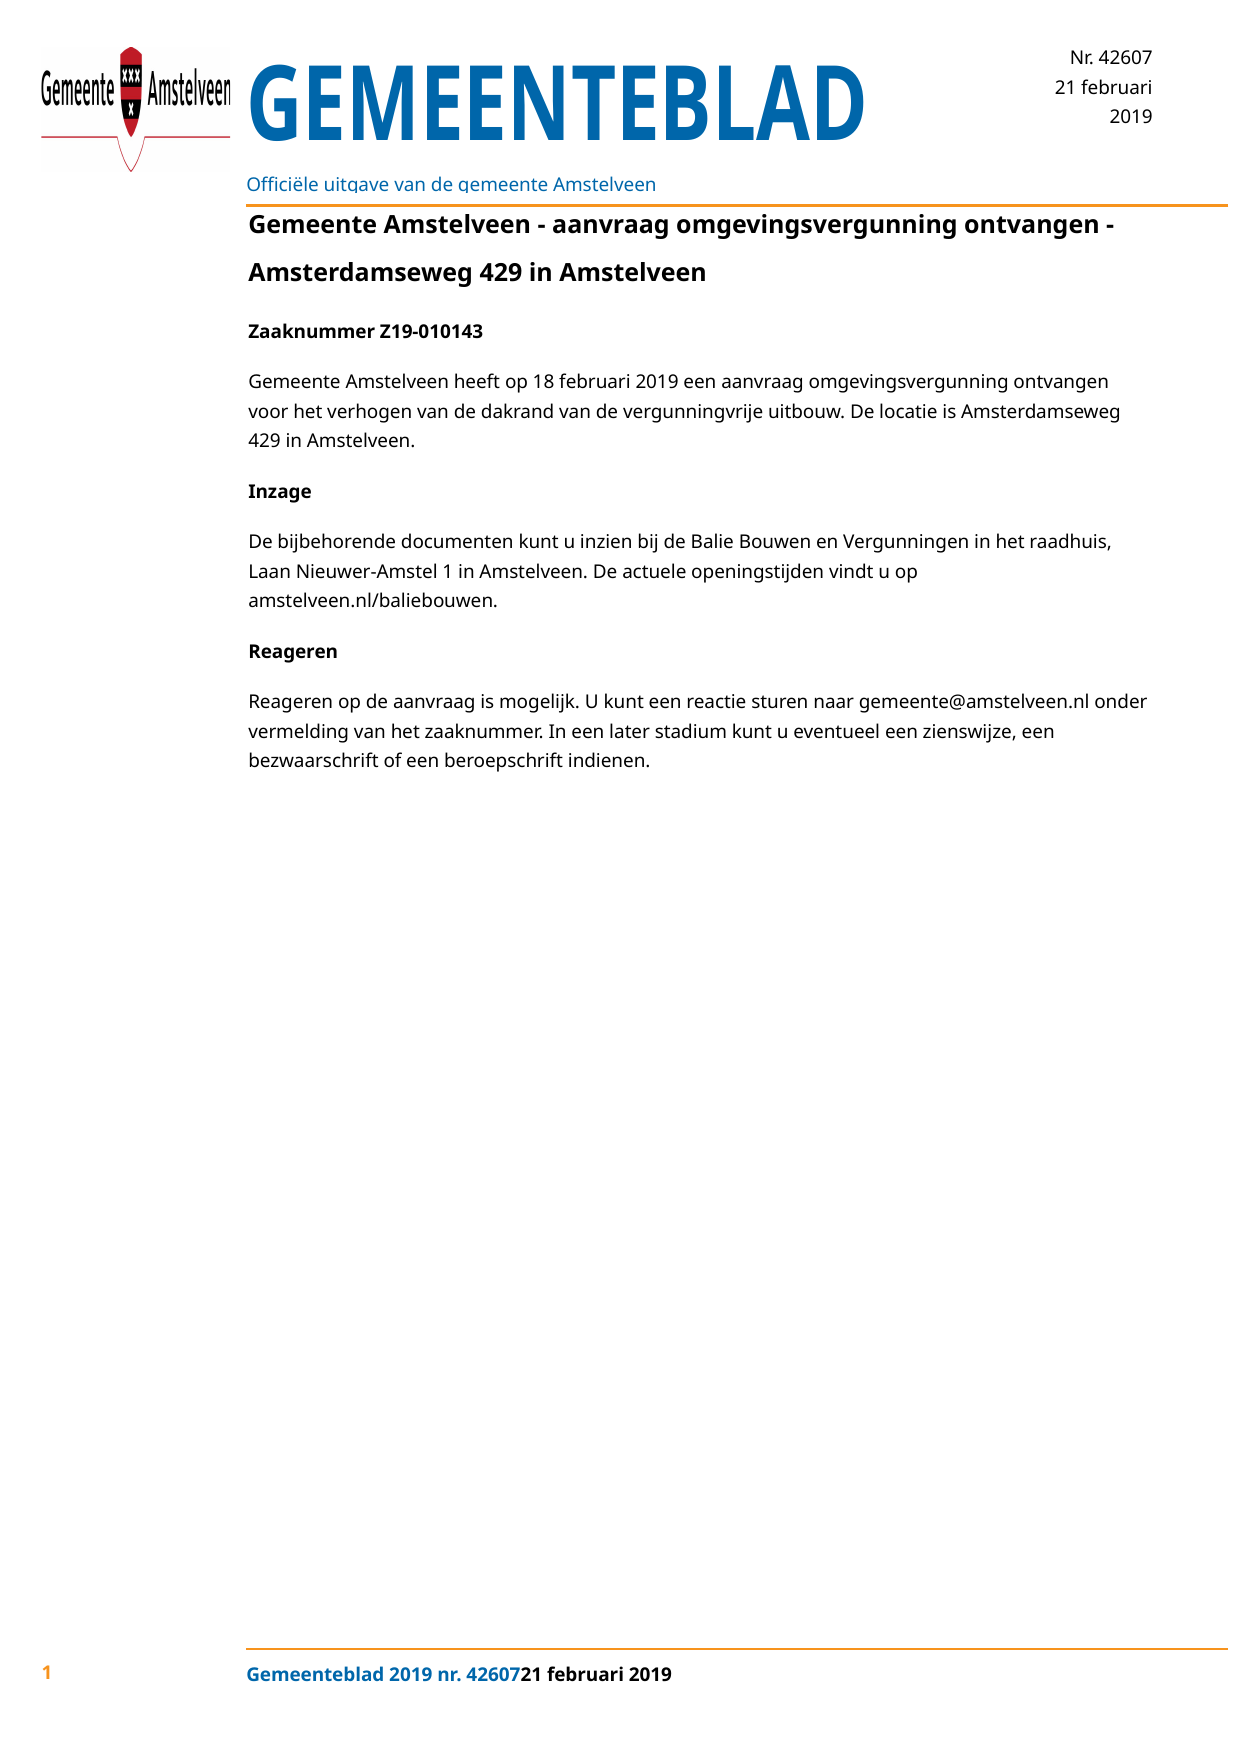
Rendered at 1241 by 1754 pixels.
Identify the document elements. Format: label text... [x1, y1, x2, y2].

text Zaaknummer Z19-010143 [248, 318, 1152, 344]
text Gemeente Amstelveen - aanvraag omgevingsvergunning ontvangen - Amsterdamseweg 429 in Amstelveen [248, 207, 1152, 288]
text De bijbehorende documenten kunt u inzien bij de Balie Bouwen en Vergunningen in het raadhuis, Laan Nieuwer-Amstel 1 in Amstelveen. De actuele openingstijden vindt u op amstelveen.nl/baliebouwen. [248, 528, 1152, 613]
text Reageren [248, 638, 1152, 664]
text Reageren op de aanvraag is mogelijk. U kunt een reactie sturen naar gemeente@amstelveen.nl onder vermelding van het zaaknummer. In een later stadium kunt u eventueel een zienswijze, een bezwaarschrift of een beroepschrift indienen. [248, 688, 1152, 773]
text Gemeente Amstelveen heeft op 18 februari 2019 een aanvraag omgevingsvergunning ontvangen voor het verhogen van de dakrand van de vergunningvrije uitbouw. De locatie is Amsterdamseweg 429 in Amstelveen. [248, 368, 1152, 453]
picture [41, 47, 231, 172]
text Inzage [248, 478, 1152, 504]
